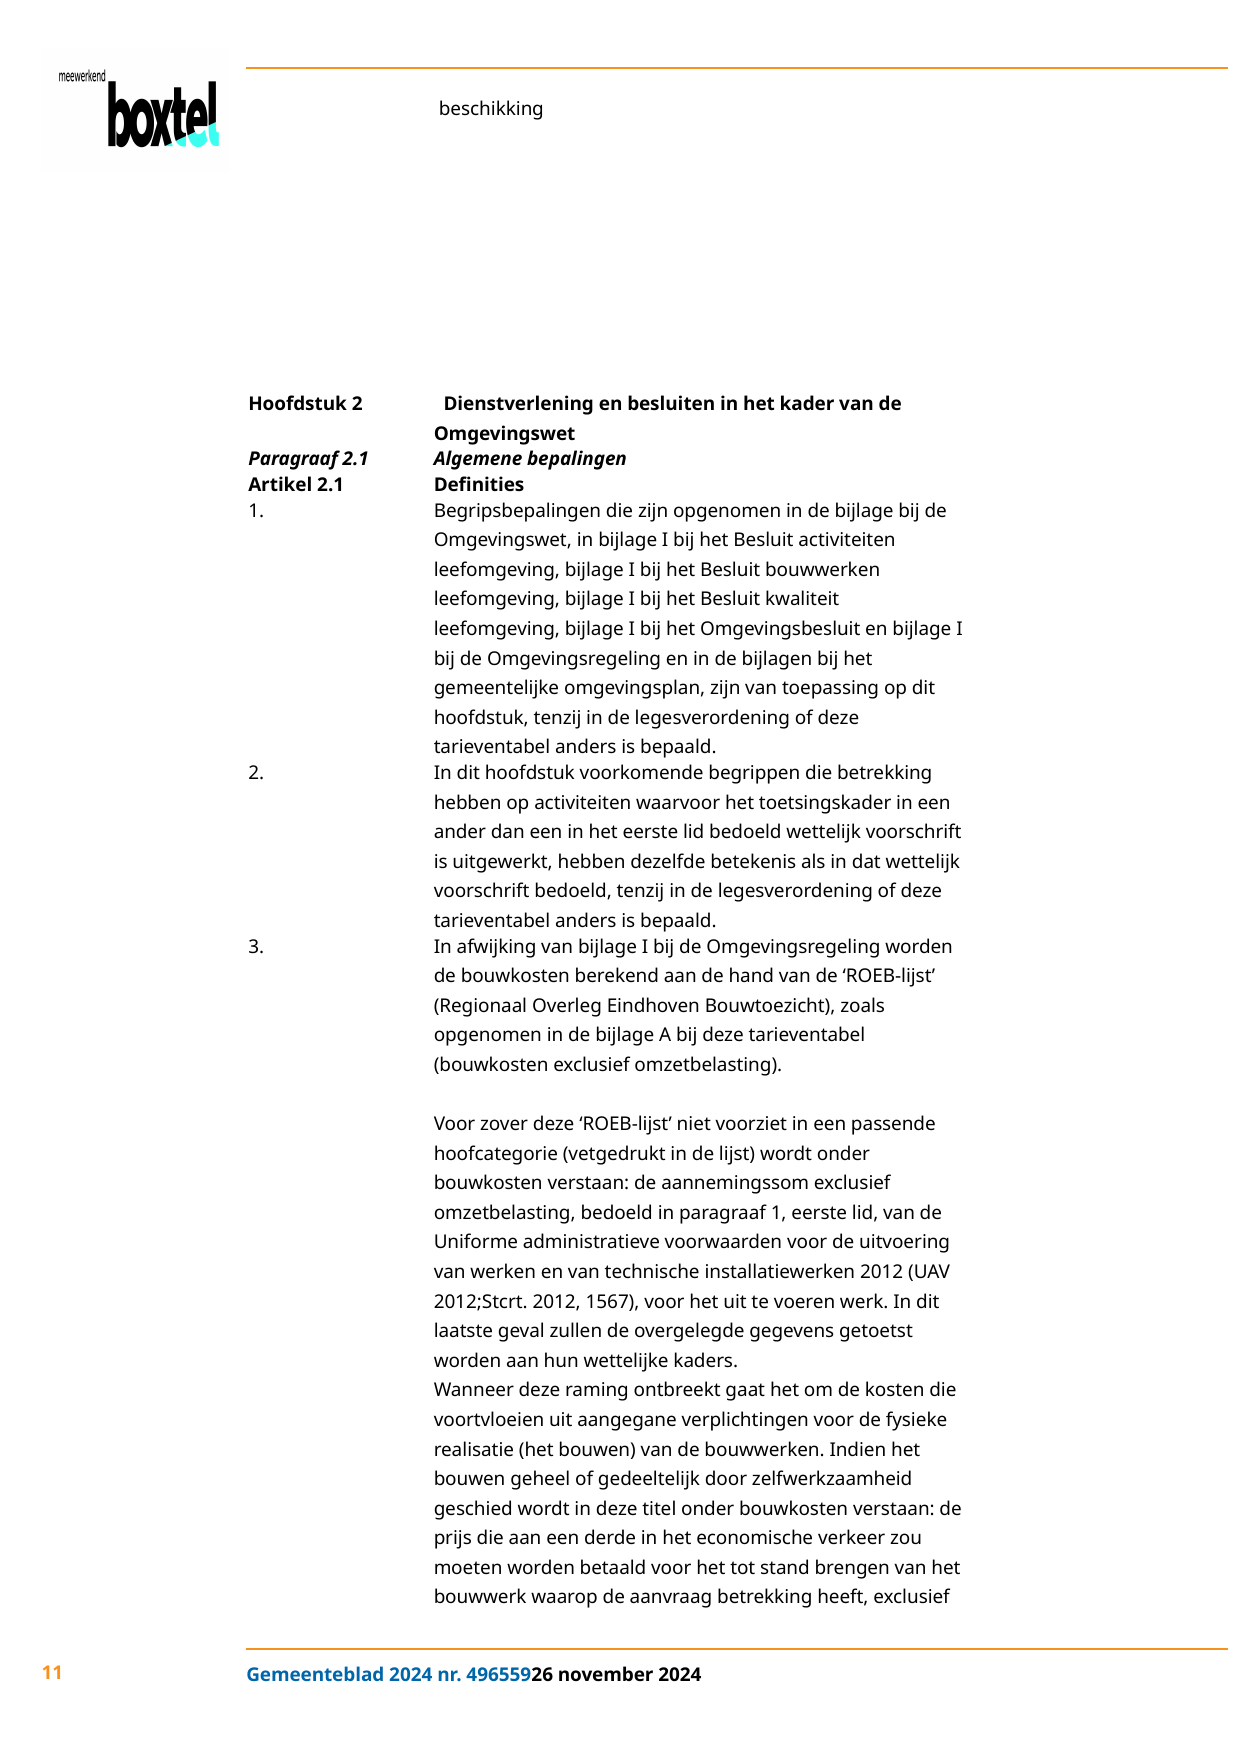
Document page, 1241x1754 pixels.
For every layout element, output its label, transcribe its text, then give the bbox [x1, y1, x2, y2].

table_cell In afwijking van bijlage I bij de Omgevingsregeling worden de bouwkosten berekend aan de hand van de ‘ROEB-lijst’ (Regionaal Overleg Eindhoven Bouwtoezicht), zoals opgenomen in de bijlage A bij deze tarieventabel (bouwkosten exclusief omzetbelasting). Voor zover deze ‘ROEB-lijst’ niet voorziet in een passende hoofcategorie (vetgedrukt in de lijst) wordt onder bouwkosten verstaan: de aannemingssom exclusief omzetbelasting, bedoeld in paragraaf 1, eerste lid, van de Uniforme administratieve voorwaarden voor de uitvoering van werken en van technische installatiewerken 2012 (UAV 2012;Stcrt. 2012, 1567), voor het uit te voeren werk. In dit laatste geval zullen de overgelegde gegevens getoetst worden aan hun wettelijke kaders. Wanneer deze raming ontbreekt gaat het om de kosten die voortvloeien uit aangegane verplichtingen voor de fysieke realisatie (het bouwen) van de bouwwerken. Indien het bouwen geheel of gedeeltelijk door zelfwerkzaamheid geschied wordt in deze titel onder bouwkosten verstaan: de prijs die aan een derde in het economische verkeer zou moeten worden betaald voor het tot stand brengen van het bouwwerk waarop de aanvraag betrekking heeft, exclusief [434, 933, 966, 1609]
table_cell [966, 933, 1152, 1609]
table_cell [966, 445, 1152, 471]
table_cell 3. [248, 933, 433, 1609]
table_cell beschikking [439, 95, 961, 121]
table_cell Definities [434, 471, 966, 497]
table_cell [966, 497, 1152, 759]
table_cell Begripsbepalingen die zijn opgenomen in de bijlage bij de Omgevingswet, in bijlage I bij het Besluit activiteiten leefomgeving, bijlage I bij het Besluit bouwwerken leefomgeving, bijlage I bij het Besluit kwaliteit leefomgeving, bijlage I bij het Omgevingsbesluit en bijlage I bij de Omgevingsregeling en in de bijlagen bij het gemeentelijke omgevingsplan, zijn van toepassing op dit hoofdstuk, tenzij in de legesverordening of deze tarieventabel anders is bepaald. [434, 497, 966, 759]
table_header Dienstverlening en besluiten in het kader van de Omgevingswet [434, 390, 966, 445]
picture [41, 47, 231, 172]
table_cell Artikel 2.1 [248, 471, 433, 497]
table_cell [966, 759, 1152, 933]
table_header [966, 390, 1152, 445]
table_cell [961, 95, 1152, 121]
table_cell 1. [248, 497, 433, 759]
table_cell Algemene bepalingen [434, 445, 966, 471]
table_cell [966, 471, 1152, 497]
table_cell 2. [248, 759, 433, 933]
table_cell Paragraaf 2.1 [248, 445, 433, 471]
table_cell In dit hoofdstuk voorkomende begrippen die betrekking hebben op activiteiten waarvoor het toetsingskader in een ander dan een in het eerste lid bedoeld wettelijk voorschrift is uitgewerkt, hebben dezelfde betekenis als in dat wettelijk voorschrift bedoeld, tenzij in de legesverordening of deze tarieventabel anders is bepaald. [434, 759, 966, 933]
table_header Hoofdstuk 2 [248, 390, 433, 445]
table_cell [248, 95, 439, 121]
